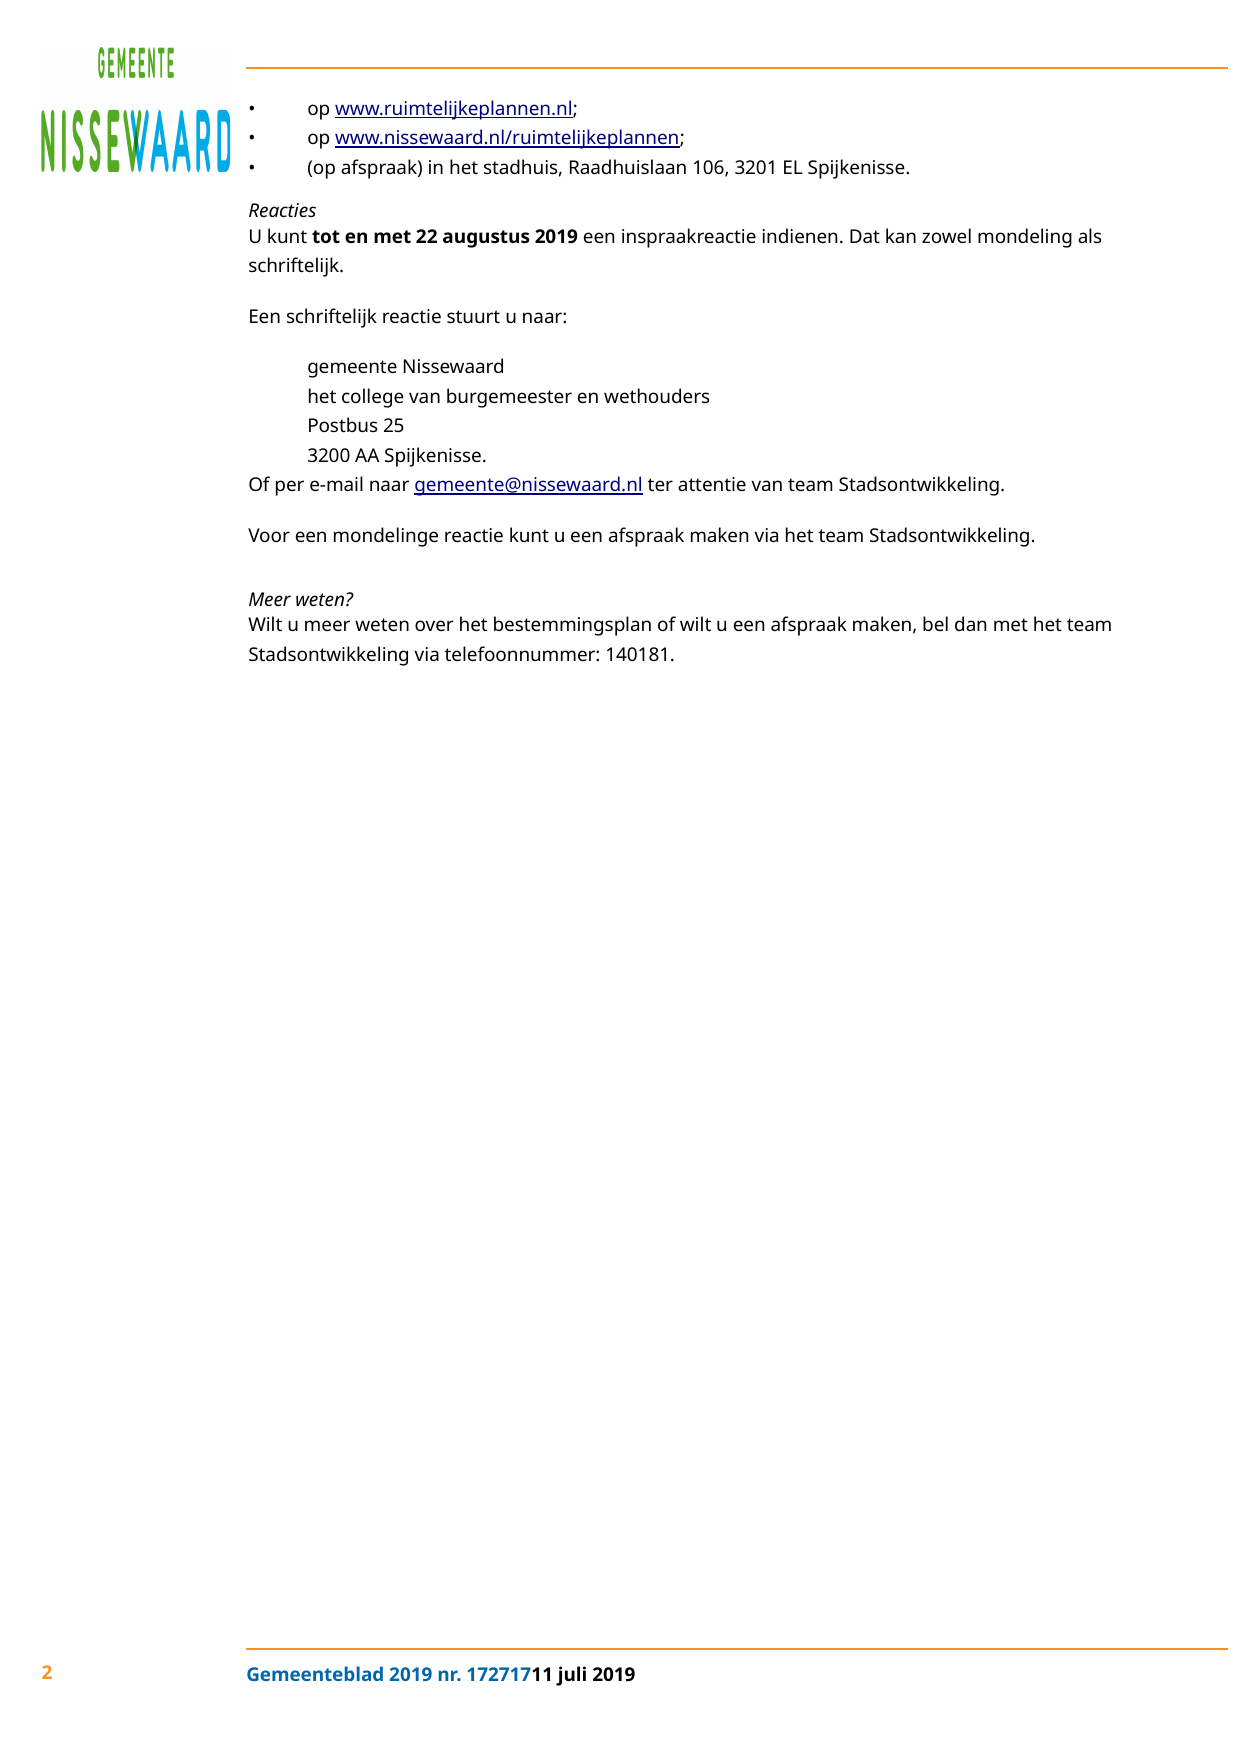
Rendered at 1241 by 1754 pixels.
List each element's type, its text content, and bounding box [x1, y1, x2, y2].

text Reacties [248, 197, 1152, 223]
list op www.nissewaard.nl/ruimtelijkeplannen; [248, 124, 1152, 150]
list 3200 AA Spijkenisse. [248, 442, 1152, 468]
text Wilt u meer weten over het bestemmingsplan of wilt u een afspraak maken, bel dan met het team Stadsontwikkeling via telefoonnummer: 140181. [248, 612, 1152, 667]
text Een schriftelijk reactie stuurt u naar: [248, 303, 1152, 328]
picture [222, 122, 227, 160]
text Meer weten? [248, 586, 1152, 612]
text Of per e-mail naar gemeente@nissewaard.nl ter attentie van team Stadsontwikkeling. [248, 472, 1152, 497]
list op www.ruimtelijkeplannen.nl; [248, 95, 1152, 121]
text Voor een mondelinge reactie kunt u een afspraak maken via het team Stadsontwikkeling. [248, 522, 1152, 548]
list het college van burgemeester en wethouders [248, 383, 1152, 408]
list gemeente Nissewaard [248, 353, 1152, 379]
picture [176, 157, 187, 172]
text U kunt tot en met 22 augustus 2019 een inspraakreactie indienen. Dat kan zowel mondeling als schriftelijk. [248, 223, 1152, 278]
picture [41, 47, 231, 172]
picture [201, 122, 206, 138]
list Postbus 25 [248, 412, 1152, 438]
picture [154, 157, 165, 172]
picture [200, 151, 206, 172]
list (op afspraak) in het stadhuis, Raadhuislaan 106, 3201 EL Spijkenisse. [248, 154, 1152, 180]
